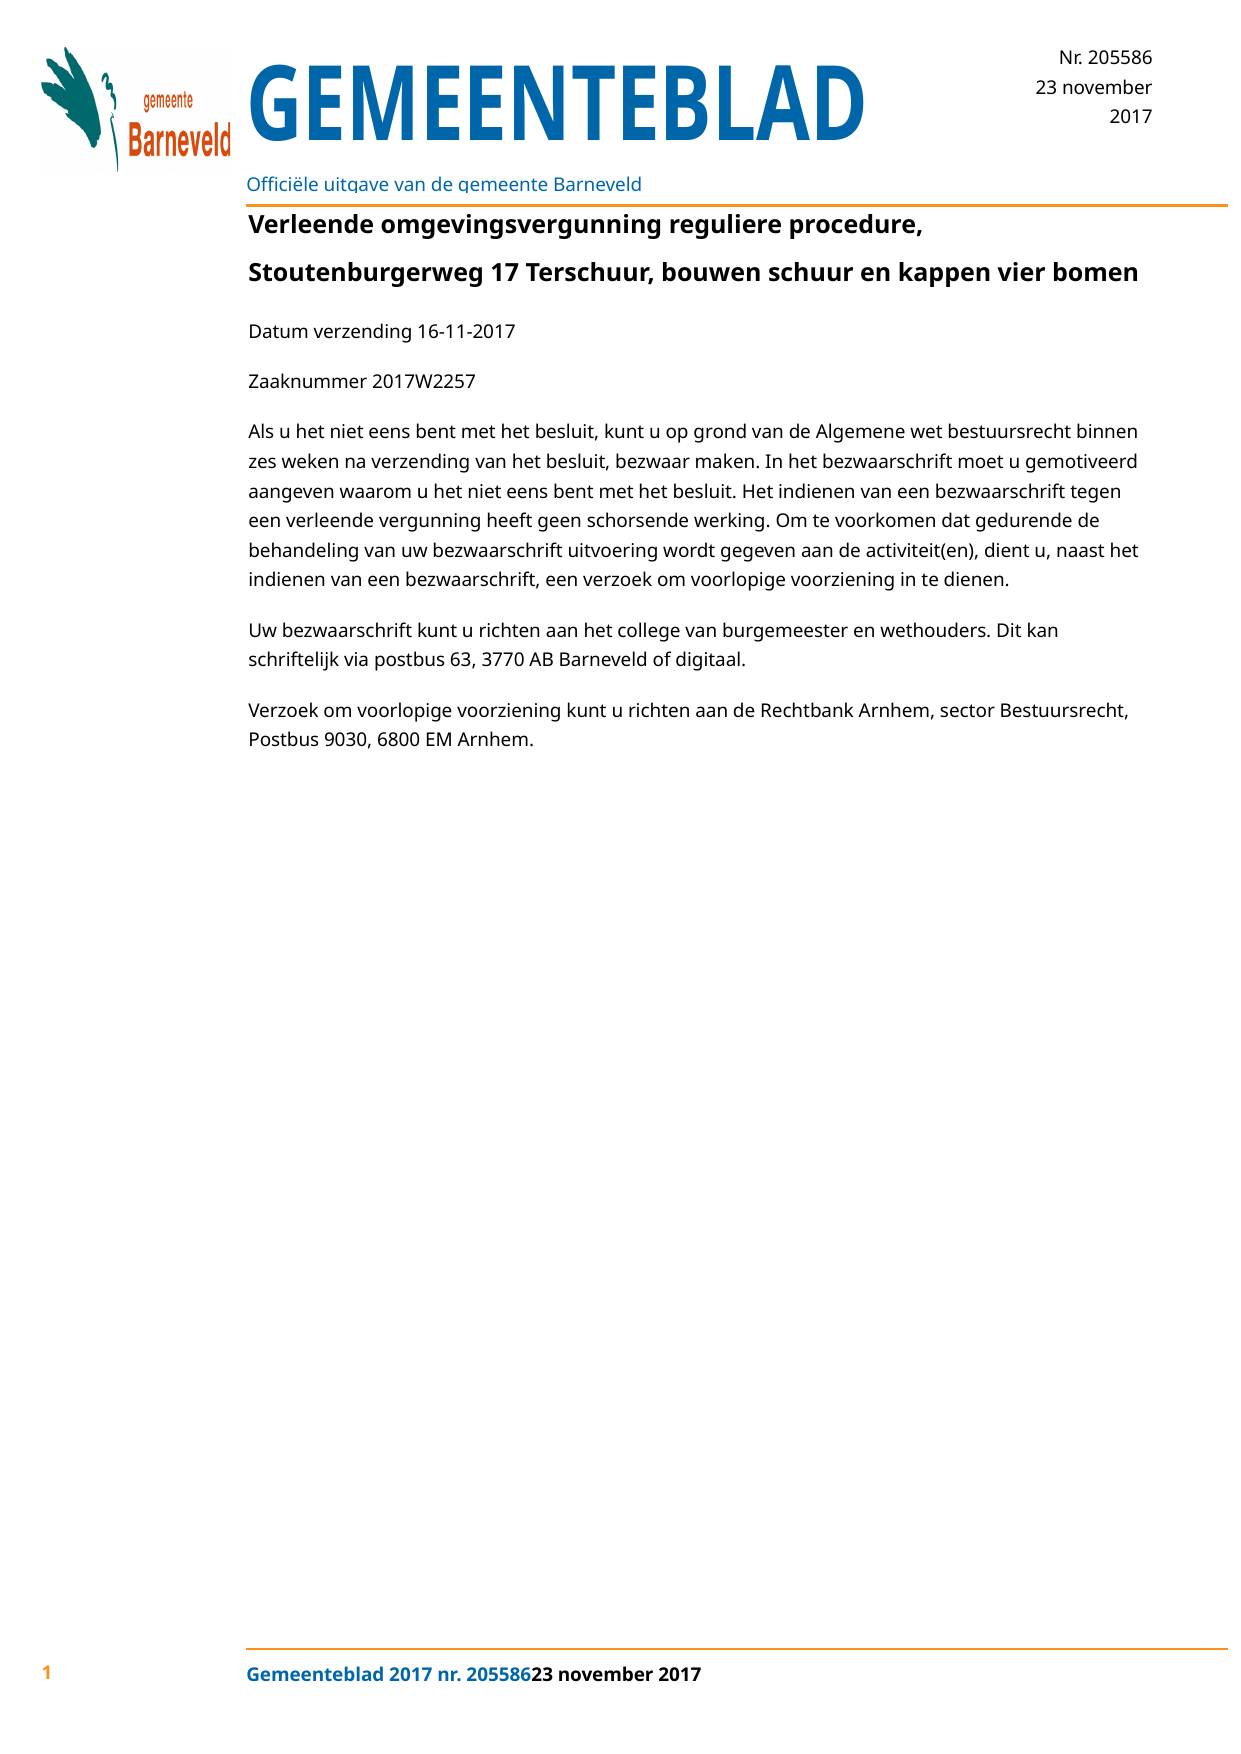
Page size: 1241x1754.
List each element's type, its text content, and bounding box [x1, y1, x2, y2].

text Als u het niet eens bent met het besluit, kunt u op grond van de Algemene wet bestuursrecht binnen zes weken na verzending van het besluit, bezwaar maken. In het bezwaarschrift moet u gemotiveerd aangeven waarom u het niet eens bent met het besluit. Het indienen van een bezwaarschrift tegen een verleende vergunning heeft geen schorsende werking. Om te voorkomen dat gedurende de behandeling van uw bezwaarschrift uitvoering wordt gegeven aan de activiteit(en), dient u, naast het indienen van een bezwaarschrift, een verzoek om voorlopige voorziening in te dienen. [248, 419, 1152, 592]
text Zaaknummer 2017W2257 [248, 368, 1152, 394]
picture [41, 47, 231, 172]
text Uw bezwaarschrift kunt u richten aan het college van burgemeester en wethouders. Dit kan schriftelijk via postbus 63, 3770 AB Barneveld of digitaal. [248, 617, 1152, 672]
text Datum verzending 16-11-2017 [248, 318, 1152, 344]
text Verleende omgevingsvergunning reguliere procedure, Stoutenburgerweg 17 Terschuur, bouwen schuur en kappen vier bomen [248, 207, 1152, 288]
text Verzoek om voorlopige voorziening kunt u richten aan de Rechtbank Arnhem, sector Bestuursrecht, Postbus 9030, 6800 EM Arnhem. [248, 697, 1152, 752]
